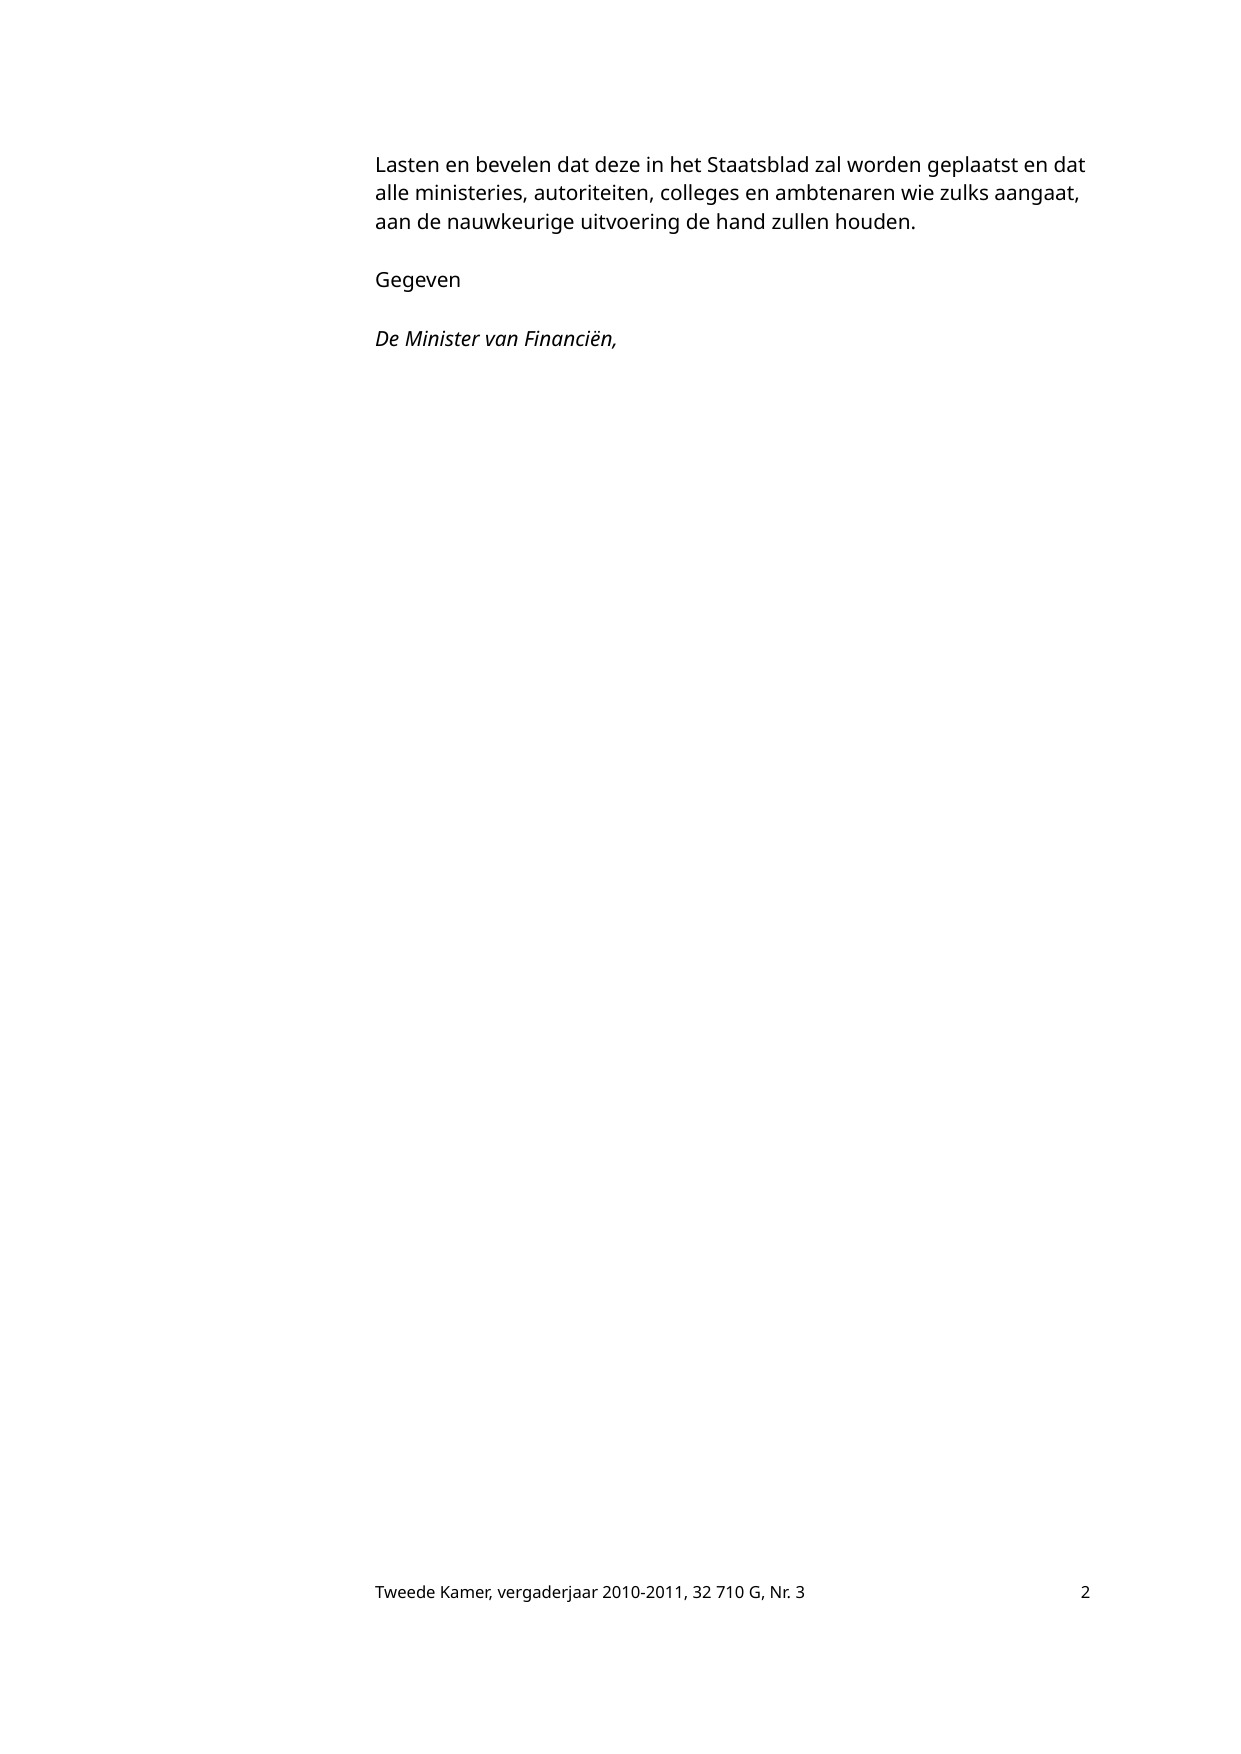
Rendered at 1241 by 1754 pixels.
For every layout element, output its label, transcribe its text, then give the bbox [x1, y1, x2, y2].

text Lasten en bevelen dat deze in het Staatsblad zal worden geplaatst en dat alle ministeries, autoriteiten, colleges en ambtenaren wie zulks aangaat, aan de nauwkeurige uitvoering de hand zullen houden. [375, 150, 1090, 235]
text Gegeven [375, 265, 1090, 294]
text De Minister van Financiën, [375, 324, 1090, 352]
